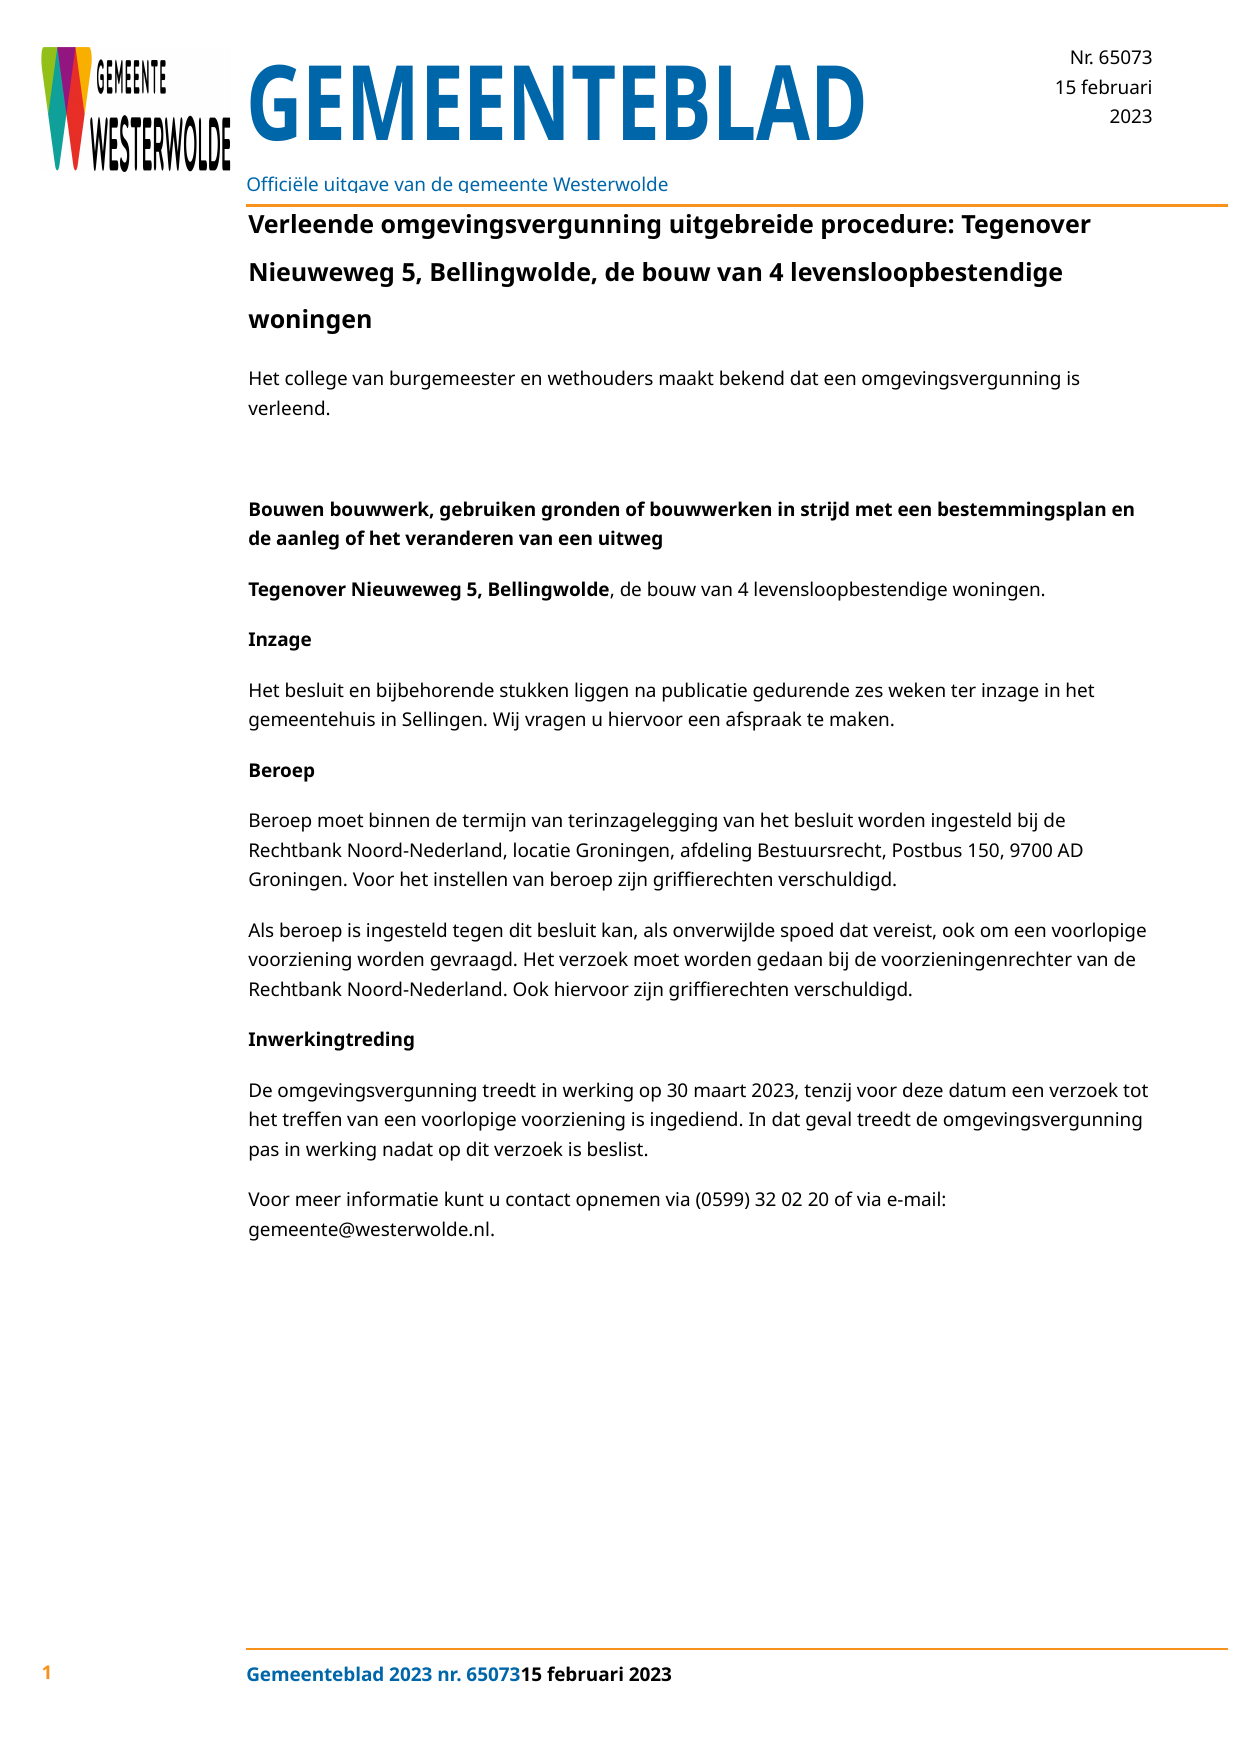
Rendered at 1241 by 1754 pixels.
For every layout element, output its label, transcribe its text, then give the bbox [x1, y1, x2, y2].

text De omgevingsvergunning treedt in werking op 30 maart 2023, tenzij voor deze datum een verzoek tot het treffen van een voorlopige voorziening is ingediend. In dat geval treedt de omgevingsvergunning pas in werking nadat op dit verzoek is beslist. [248, 1077, 1152, 1162]
text Inzage [248, 626, 1152, 652]
text Het college van burgemeester en wethouders maakt bekend dat een omgevingsvergunning is verleend. [248, 366, 1152, 421]
text Bouwen bouwwerk, gebruiken gronden of bouwwerken in strijd met een bestemmingsplan en de aanleg of het veranderen van een uitweg [248, 496, 1152, 551]
text Voor meer informatie kunt u contact opnemen via (0599) 32 02 20 of via e-mail: gemeente@westerwolde.nl. [248, 1186, 1152, 1242]
text Tegenover Nieuweweg 5, Bellingwolde, de bouw van 4 levensloopbestendige woningen. [248, 576, 1152, 602]
text Inwerkingtreding [248, 1026, 1152, 1052]
text Het besluit en bijbehorende stukken liggen na publicatie gedurende zes weken ter inzage in het gemeentehuis in Sellingen. Wij vragen u hiervoor een afspraak te maken. [248, 677, 1152, 732]
text Verleende omgevingsvergunning uitgebreide procedure: Tegenover Nieuweweg 5, Bellingwolde, de bouw van 4 levensloopbestendige woningen [248, 207, 1152, 336]
text Als beroep is ingesteld tegen dit besluit kan, als onverwijlde spoed dat vereist, ook om een voorlopige voorziening worden gevraagd. Het verzoek moet worden gedaan bij de voorzieningenrechter van de Rechtbank Noord-Nederland. Ook hiervoor zijn griffierechten verschuldigd. [248, 917, 1152, 1002]
text Beroep [248, 757, 1152, 782]
text Beroep moet binnen de termijn van terinzagelegging van het besluit worden ingesteld bij de Rechtbank Noord-Nederland, locatie Groningen, afdeling Bestuursrecht, Postbus 150, 9700 AD Groningen. Voor het instellen van beroep zijn griffierechten verschuldigd. [248, 807, 1152, 892]
picture [41, 47, 231, 172]
